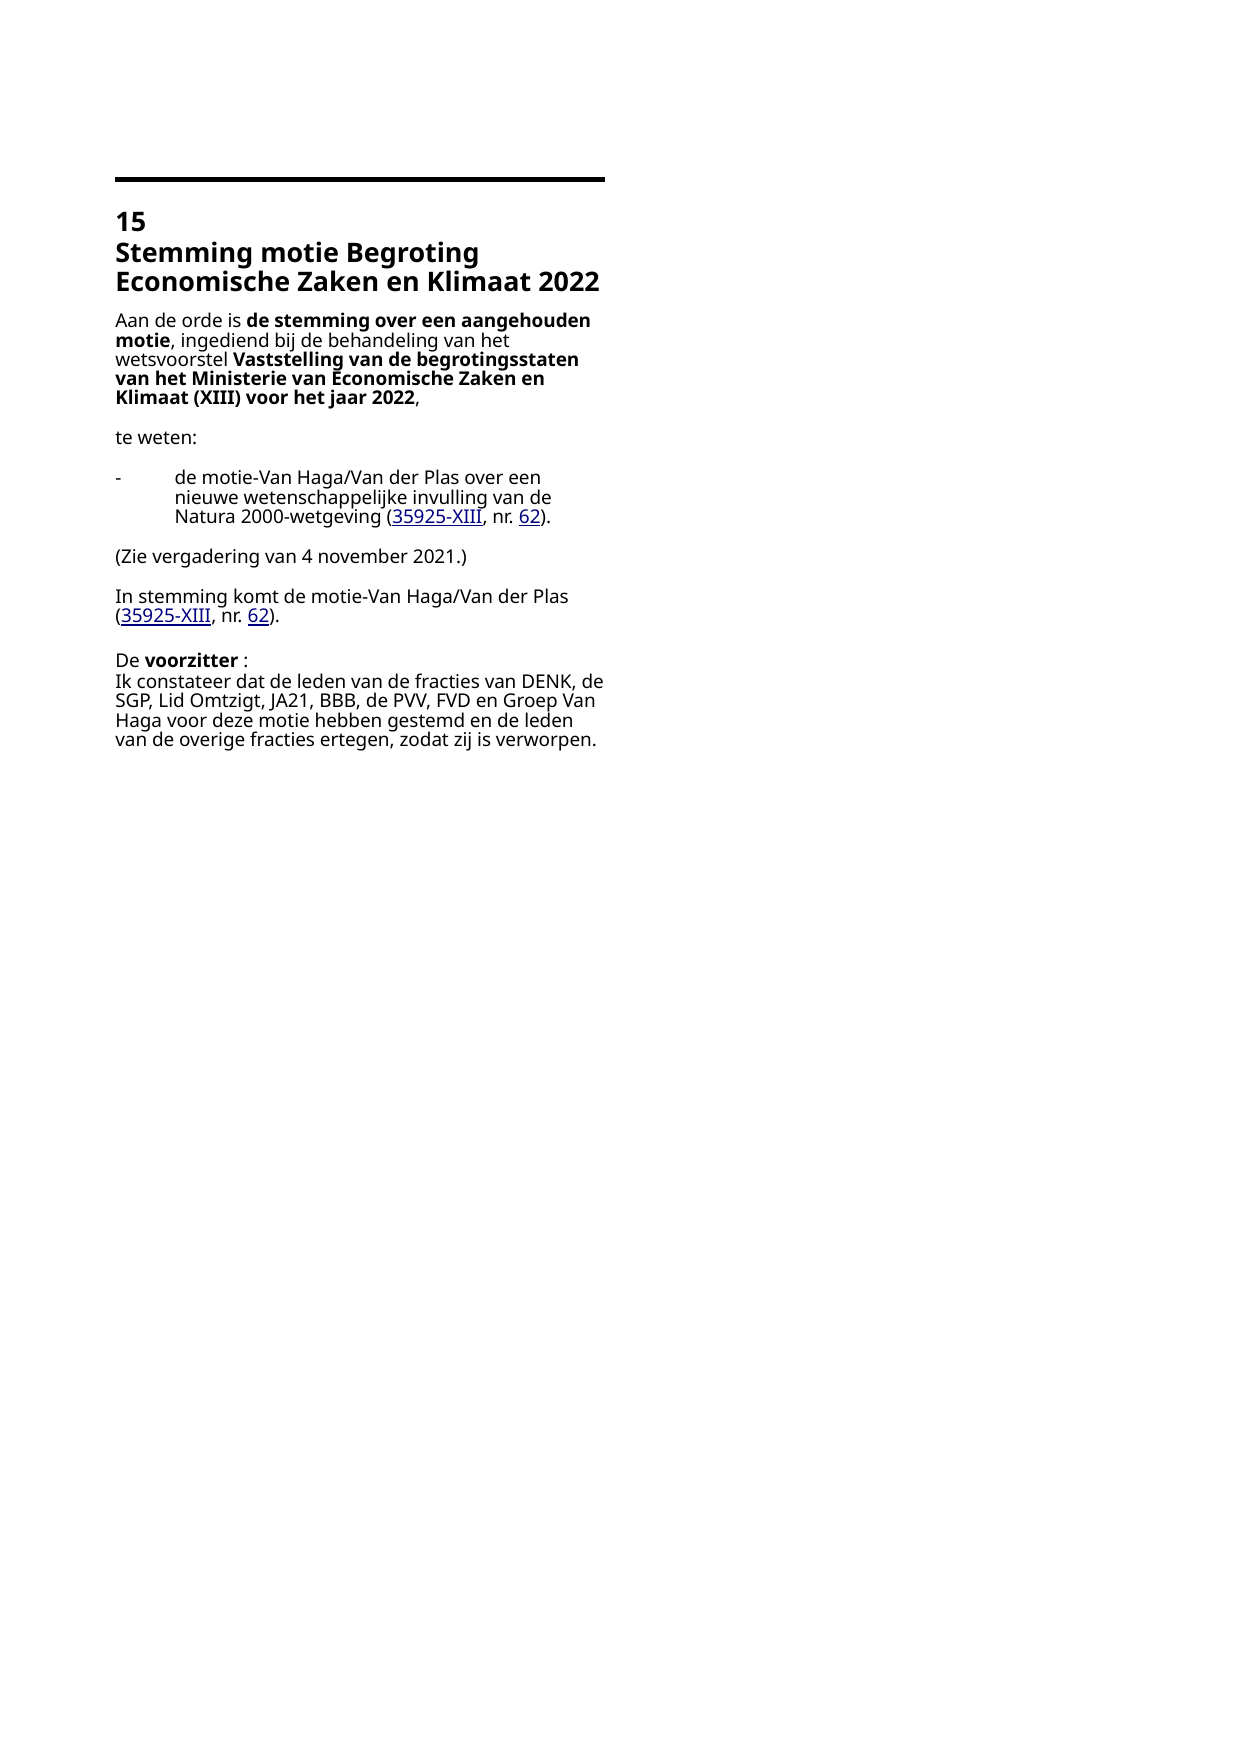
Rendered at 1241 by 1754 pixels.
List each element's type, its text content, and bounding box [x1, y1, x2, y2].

text Ik constateer dat de leden van de fracties van DENK, de SGP, Lid Omtzigt, JA21, BBB, de PVV, FVD en Groep Van Haga voor deze motie hebben gestemd en de leden van de overige fracties ertegen, zodat zij is verworpen. [115, 673, 605, 750]
text te weten: [115, 429, 605, 449]
text De voorzitter : [115, 647, 605, 673]
list de motie-Van Haga/Van der Plas over een nieuwe wetenschappelijke invulling van de Natura 2000-wetgeving (35925-XIII, nr. 62). [115, 469, 605, 527]
text 15 [115, 203, 605, 239]
text (Zie vergadering van 4 november 2021.) [115, 548, 605, 567]
text Aan de orde is de stemming over een aangehouden motie, ingediend bij de behandeling van het wetsvoorstel Vaststelling van de begrotingsstaten van het Ministerie van Economische Zaken en Klimaat (XIII) voor het jaar 2022, [115, 312, 605, 409]
text In stemming komt de motie-Van Haga/Van der Plas (35925-XIII, nr. 62). [115, 588, 605, 627]
text Stemming motie Begroting Economische Zaken en Klimaat 2022 [115, 239, 605, 312]
